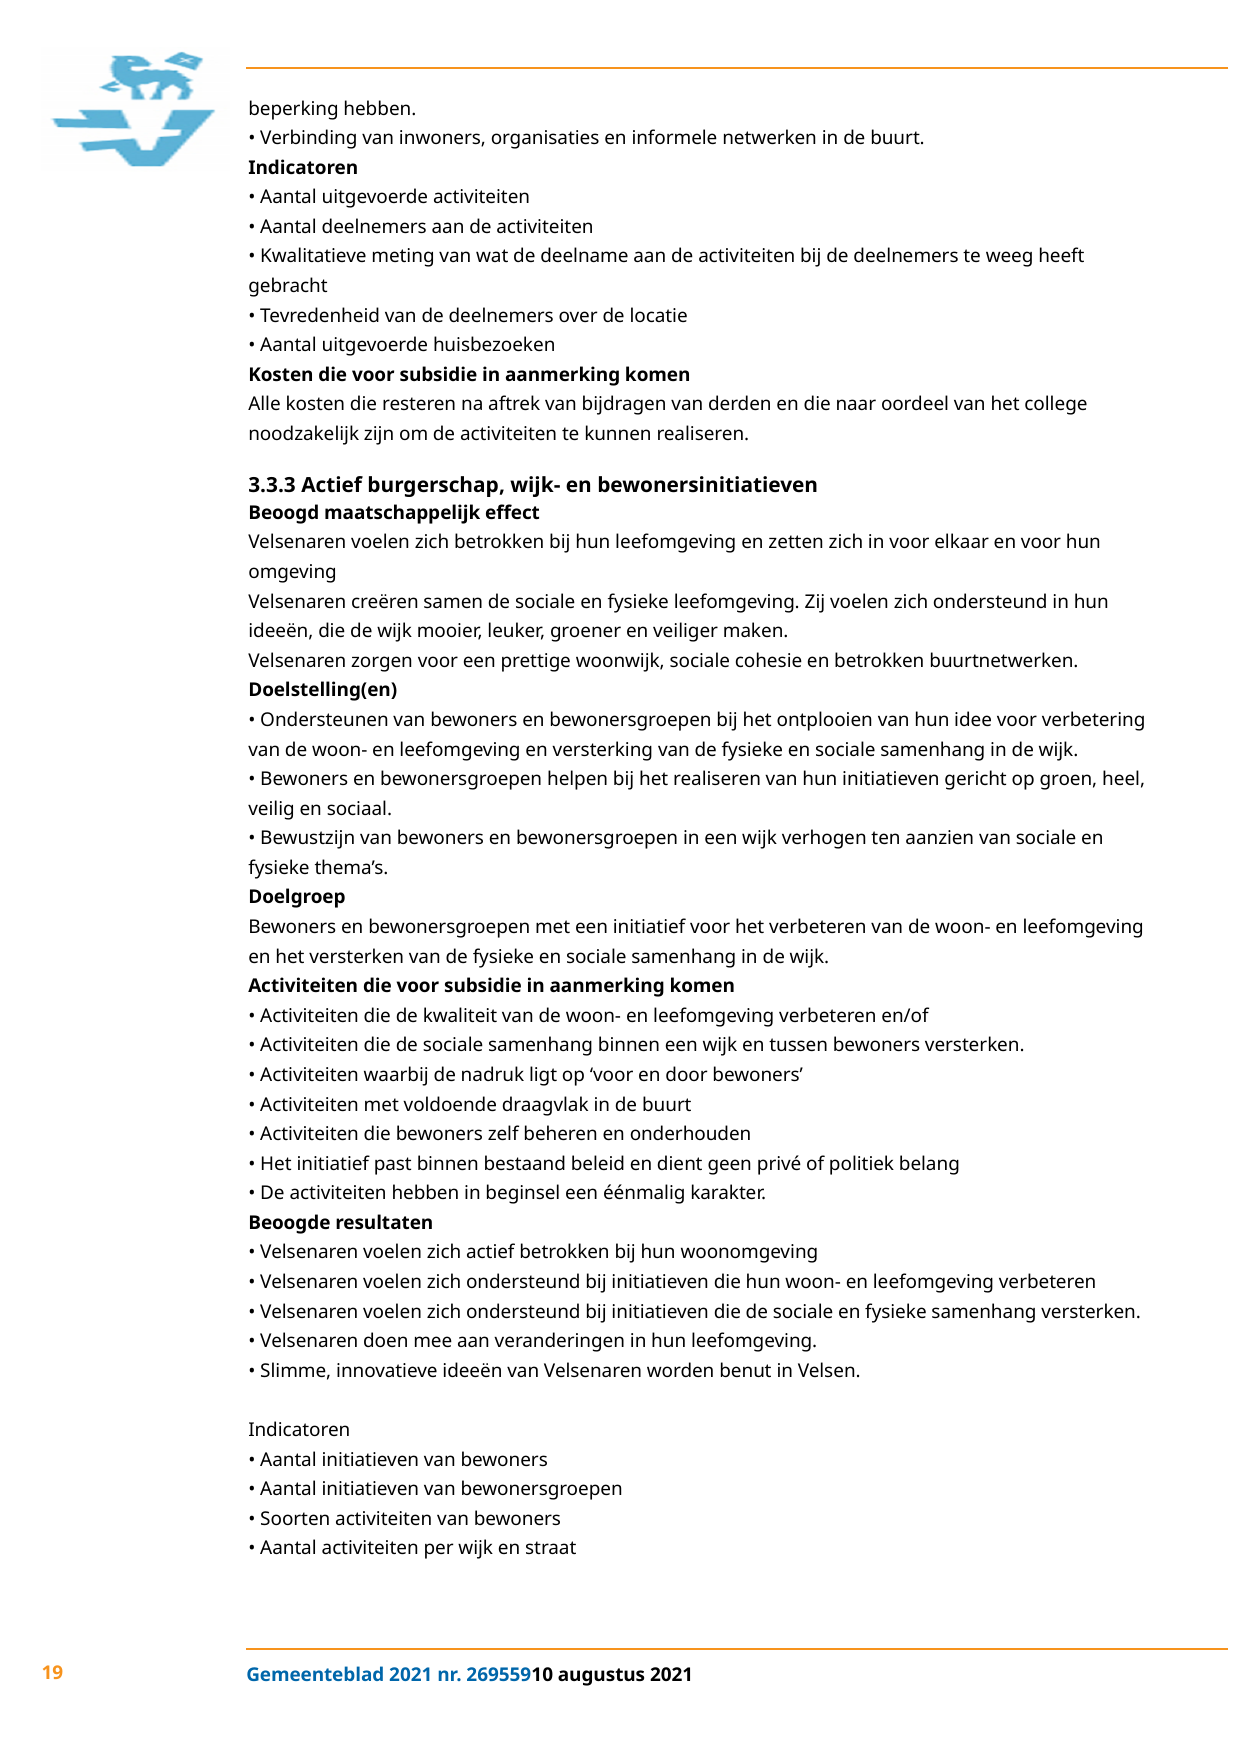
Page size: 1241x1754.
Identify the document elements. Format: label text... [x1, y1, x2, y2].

text • Activiteiten waarbij de nadruk ligt op ‘voor en door bewoners’ [248, 1061, 1152, 1087]
text • Aantal uitgevoerde huisbezoeken [248, 331, 1152, 357]
text • Aantal activiteiten per wijk en straat [248, 1534, 1152, 1560]
text Doelstelling(en) [248, 677, 1152, 702]
text • Het initiatief past binnen bestaand beleid en dient geen privé of politiek belang [248, 1150, 1152, 1176]
text Velsenaren creëren samen de sociale en fysieke leefomgeving. Zij voelen zich ondersteund in hun ideeën, die de wijk mooier, leuker, groener en veiliger maken. [248, 588, 1152, 643]
text • Ondersteunen van bewoners en bewonersgroepen bij het ontplooien van hun idee voor verbetering van de woon- en leefomgeving en versterking van de fysieke en sociale samenhang in de wijk. [248, 706, 1152, 761]
text • Activiteiten die de sociale samenhang binnen een wijk en tussen bewoners versterken. [248, 1032, 1152, 1057]
text • Aantal uitgevoerde activiteiten [248, 183, 1152, 209]
text Bewoners en bewonersgroepen met een initiatief voor het verbeteren van de woon- en leefomgeving en het versterken van de fysieke en sociale samenhang in de wijk. [248, 913, 1152, 968]
text Beoogde resultaten [248, 1209, 1152, 1235]
text • Activiteiten die bewoners zelf beheren en onderhouden [248, 1120, 1152, 1146]
text • Bewustzijn van bewoners en bewonersgroepen in een wijk verhogen ten aanzien van sociale en fysieke thema’s. [248, 824, 1152, 880]
text Indicatoren [248, 1416, 1152, 1442]
text • Velsenaren voelen zich actief betrokken bij hun woonomgeving [248, 1239, 1152, 1264]
text Indicatoren [248, 154, 1152, 180]
text Beoogd maatschappelijk effect [248, 499, 1152, 525]
text beperking hebben. [248, 95, 1152, 121]
text • Slimme, innovatieve ideeën van Velsenaren worden benut in Velsen. [248, 1357, 1152, 1383]
text • Activiteiten die de kwaliteit van de woon- en leefomgeving verbeteren en/of [248, 1002, 1152, 1028]
text • Kwalitatieve meting van wat de deelname aan de activiteiten bij de deelnemers te weeg heeft gebracht [248, 243, 1152, 298]
text • Bewoners en bewonersgroepen helpen bij het realiseren van hun initiatieven gericht op groen, heel, veilig en sociaal. [248, 765, 1152, 821]
text • Activiteiten met voldoende draagvlak in de buurt [248, 1091, 1152, 1116]
picture [41, 47, 231, 172]
text • De activiteiten hebben in beginsel een éénmalig karakter. [248, 1179, 1152, 1205]
text • Aantal initiatieven van bewonersgroepen [248, 1475, 1152, 1501]
text 3.3.3 Actief burgerschap, wijk- en bewonersinitiatieven [248, 471, 1152, 499]
text Kosten die voor subsidie in aanmerking komen [248, 361, 1152, 387]
text • Velsenaren voelen zich ondersteund bij initiatieven die de sociale en fysieke samenhang versterken. [248, 1298, 1152, 1323]
text • Aantal initiatieven van bewoners [248, 1446, 1152, 1471]
text • Velsenaren doen mee aan veranderingen in hun leefomgeving. [248, 1327, 1152, 1353]
text Velsenaren zorgen voor een prettige woonwijk, sociale cohesie en betrokken buurtnetwerken. [248, 647, 1152, 673]
text Activiteiten die voor subsidie in aanmerking komen [248, 972, 1152, 998]
text Alle kosten die resteren na aftrek van bijdragen van derden en die naar oordeel van het college noodzakelijk zijn om de activiteiten te kunnen realiseren. [248, 391, 1152, 446]
text Velsenaren voelen zich betrokken bij hun leefomgeving en zetten zich in voor elkaar en voor hun omgeving [248, 529, 1152, 584]
text • Soorten activiteiten van bewoners [248, 1505, 1152, 1531]
text • Tevredenheid van de deelnemers over de locatie [248, 302, 1152, 328]
text • Aantal deelnemers aan de activiteiten [248, 213, 1152, 239]
text Doelgroep [248, 884, 1152, 909]
text • Verbinding van inwoners, organisaties en informele netwerken in de buurt. [248, 124, 1152, 150]
text • Velsenaren voelen zich ondersteund bij initiatieven die hun woon- en leefomgeving verbeteren [248, 1268, 1152, 1294]
